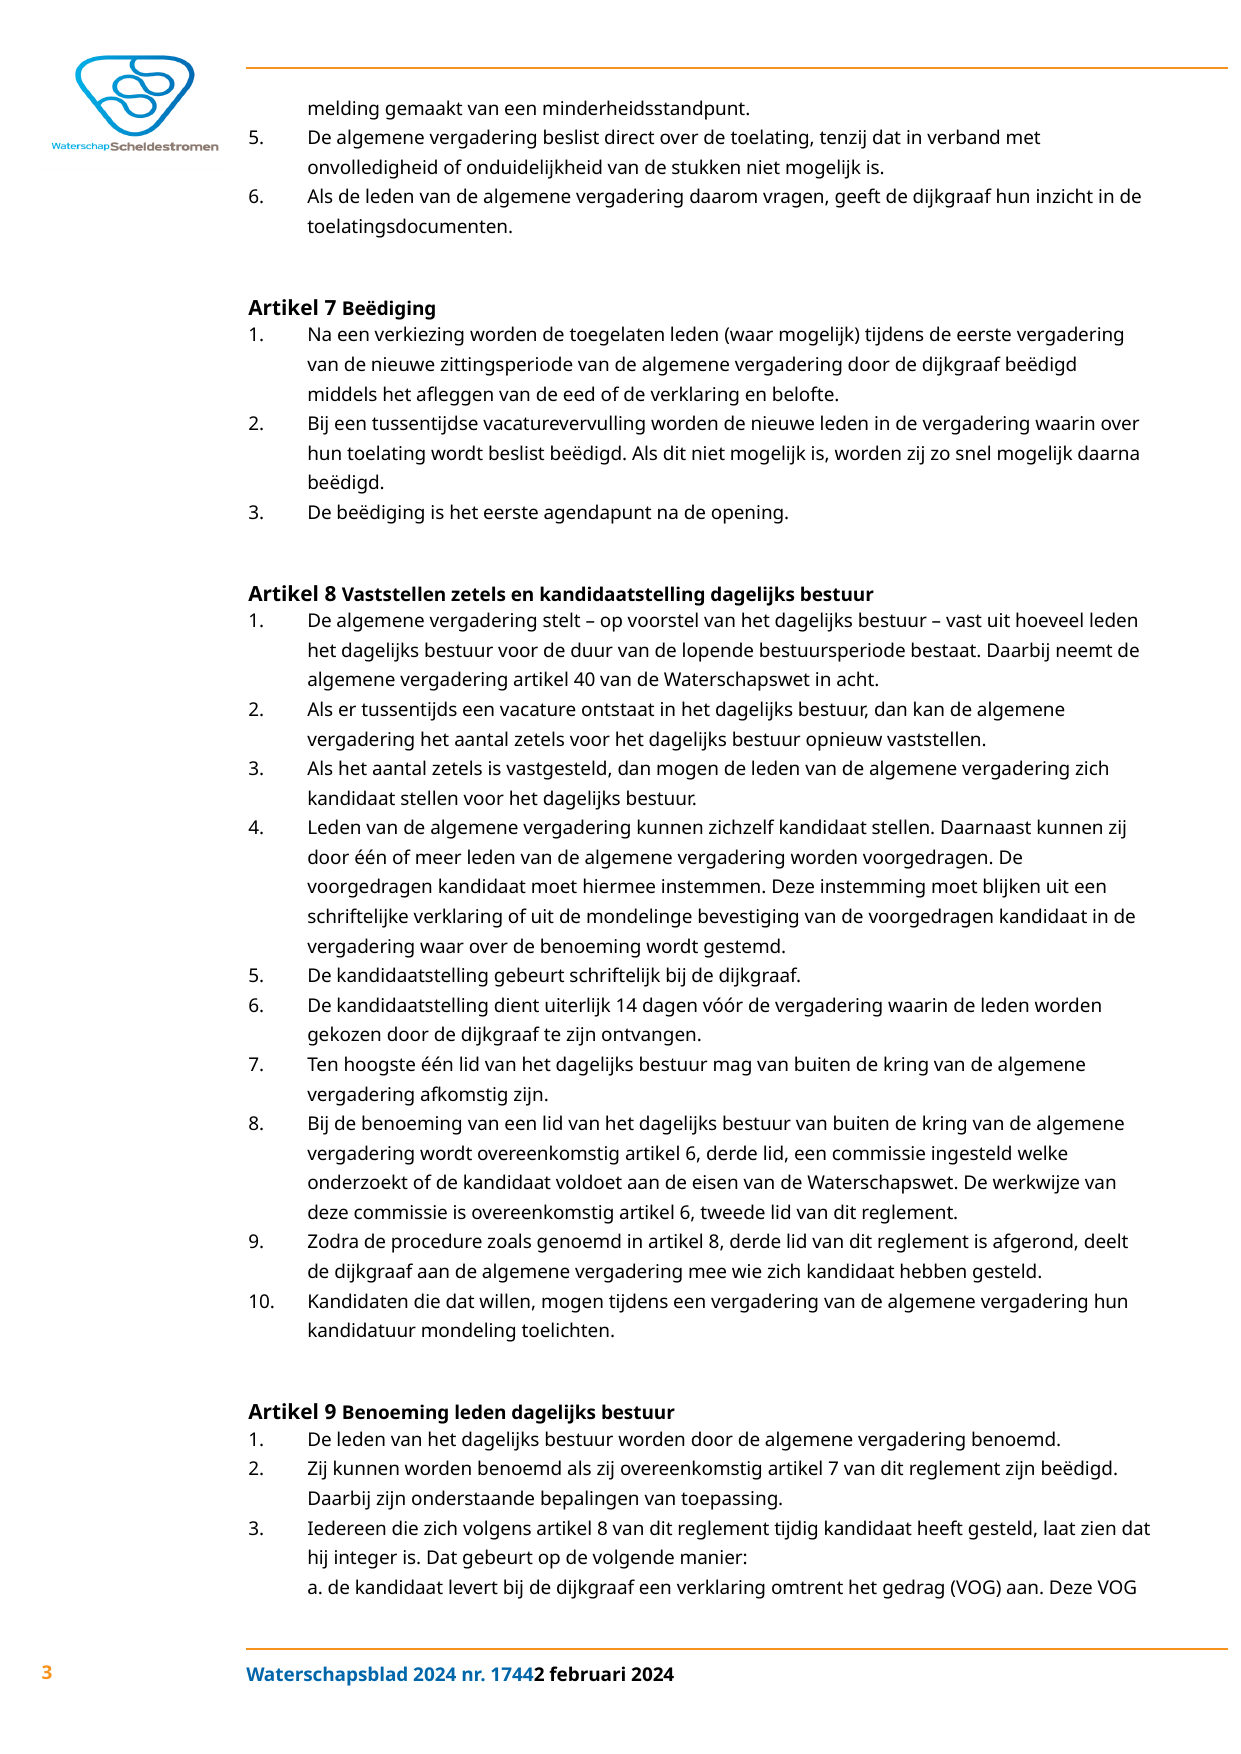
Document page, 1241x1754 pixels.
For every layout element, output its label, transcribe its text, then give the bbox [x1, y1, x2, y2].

text Artikel 8 Vaststellen zetels en kandidaatstelling dagelijks bestuur [248, 579, 1152, 607]
list Ten hoogste één lid van het dagelijks bestuur mag van buiten de kring van de algemene vergadering afkomstig zijn. [248, 1051, 1152, 1107]
list Als het aantal zetels is vastgesteld, dan mogen de leden van de algemene vergadering zich kandidaat stellen voor het dagelijks bestuur. [248, 755, 1152, 811]
list Zij kunnen worden benoemd als zij overeenkomstig artikel 7 van dit reglement zijn beëdigd. Daarbij zijn onderstaande bepalingen van toepassing. [248, 1456, 1152, 1511]
list De kandidaatstelling gebeurt schriftelijk bij de dijkgraaf. [248, 962, 1152, 988]
list Iedereen die zich volgens artikel 8 van dit reglement tijdig kandidaat heeft gesteld, laat zien dat hij integer is. Dat gebeurt op de volgende manier: [248, 1515, 1152, 1570]
list De beëdiging is het eerste agendapunt na de opening. [248, 499, 1152, 525]
text Artikel 9 Benoeming leden dagelijks bestuur [248, 1397, 1152, 1426]
list Bij de benoeming van een lid van het dagelijks bestuur van buiten de kring van de algemene vergadering wordt overeenkomstig artikel 6, derde lid, een commissie ingesteld welke onderzoekt of de kandidaat voldoet aan de eisen van de Waterschapswet. De werkwijze van deze commissie is overeenkomstig artikel 6, tweede lid van dit reglement. [248, 1110, 1152, 1225]
text Artikel 7 Beëdiging [248, 293, 1152, 322]
list Zodra de procedure zoals genoemd in artikel 8, derde lid van dit reglement is afgerond, deelt de dijkgraaf aan de algemene vergadering mee wie zich kandidaat hebben gesteld. [248, 1229, 1152, 1284]
list Leden van de algemene vergadering kunnen zichzelf kandidaat stellen. Daarnaast kunnen zij door één of meer leden van de algemene vergadering worden voorgedragen. De voorgedragen kandidaat moet hiermee instemmen. Deze instemming moet blijken uit een schriftelijke verklaring of uit de mondelinge bevestiging van de voorgedragen kandidaat in de vergadering waar over de benoeming wordt gestemd. [248, 814, 1152, 959]
list Bij een tussentijdse vacaturevervulling worden de nieuwe leden in de vergadering waarin over hun toelating wordt beslist beëdigd. Als dit niet mogelijk is, worden zij zo snel mogelijk daarna beëdigd. [248, 410, 1152, 495]
list Als er tussentijds een vacature ontstaat in het dagelijks bestuur, dan kan de algemene vergadering het aantal zetels voor het dagelijks bestuur opnieuw vaststellen. [248, 696, 1152, 752]
list De algemene vergadering beslist direct over de toelating, tenzij dat in verband met onvolledigheid of onduidelijkheid van de stukken niet mogelijk is. [248, 124, 1152, 180]
list Na een verkiezing worden de toegelaten leden (waar mogelijk) tijdens de eerste vergadering van de nieuwe zittingsperiode van de algemene vergadering door de dijkgraaf beëdigd middels het afleggen van de eed of de verklaring en belofte. [248, 322, 1152, 406]
list a. de kandidaat levert bij de dijkgraaf een verklaring omtrent het gedrag (VOG) aan. Deze VOG [248, 1574, 1152, 1599]
picture [41, 47, 231, 172]
list Als de leden van de algemene vergadering daarom vragen, geeft de dijkgraaf hun inzicht in de toelatingsdocumenten. [248, 183, 1152, 239]
list Kandidaten die dat willen, mogen tijdens een vergadering van de algemene vergadering hun kandidatuur mondeling toelichten. [248, 1288, 1152, 1343]
list melding gemaakt van een minderheidsstandpunt. [248, 95, 1152, 121]
list De kandidaatstelling dient uiterlijk 14 dagen vóór de vergadering waarin de leden worden gekozen door de dijkgraaf te zijn ontvangen. [248, 992, 1152, 1047]
list De algemene vergadering stelt – op voorstel van het dagelijks bestuur – vast uit hoeveel leden het dagelijks bestuur voor de duur van de lopende bestuursperiode bestaat. Daarbij neemt de algemene vergadering artikel 40 van de Waterschapswet in acht. [248, 607, 1152, 692]
list De leden van het dagelijks bestuur worden door de algemene vergadering benoemd. [248, 1426, 1152, 1452]
